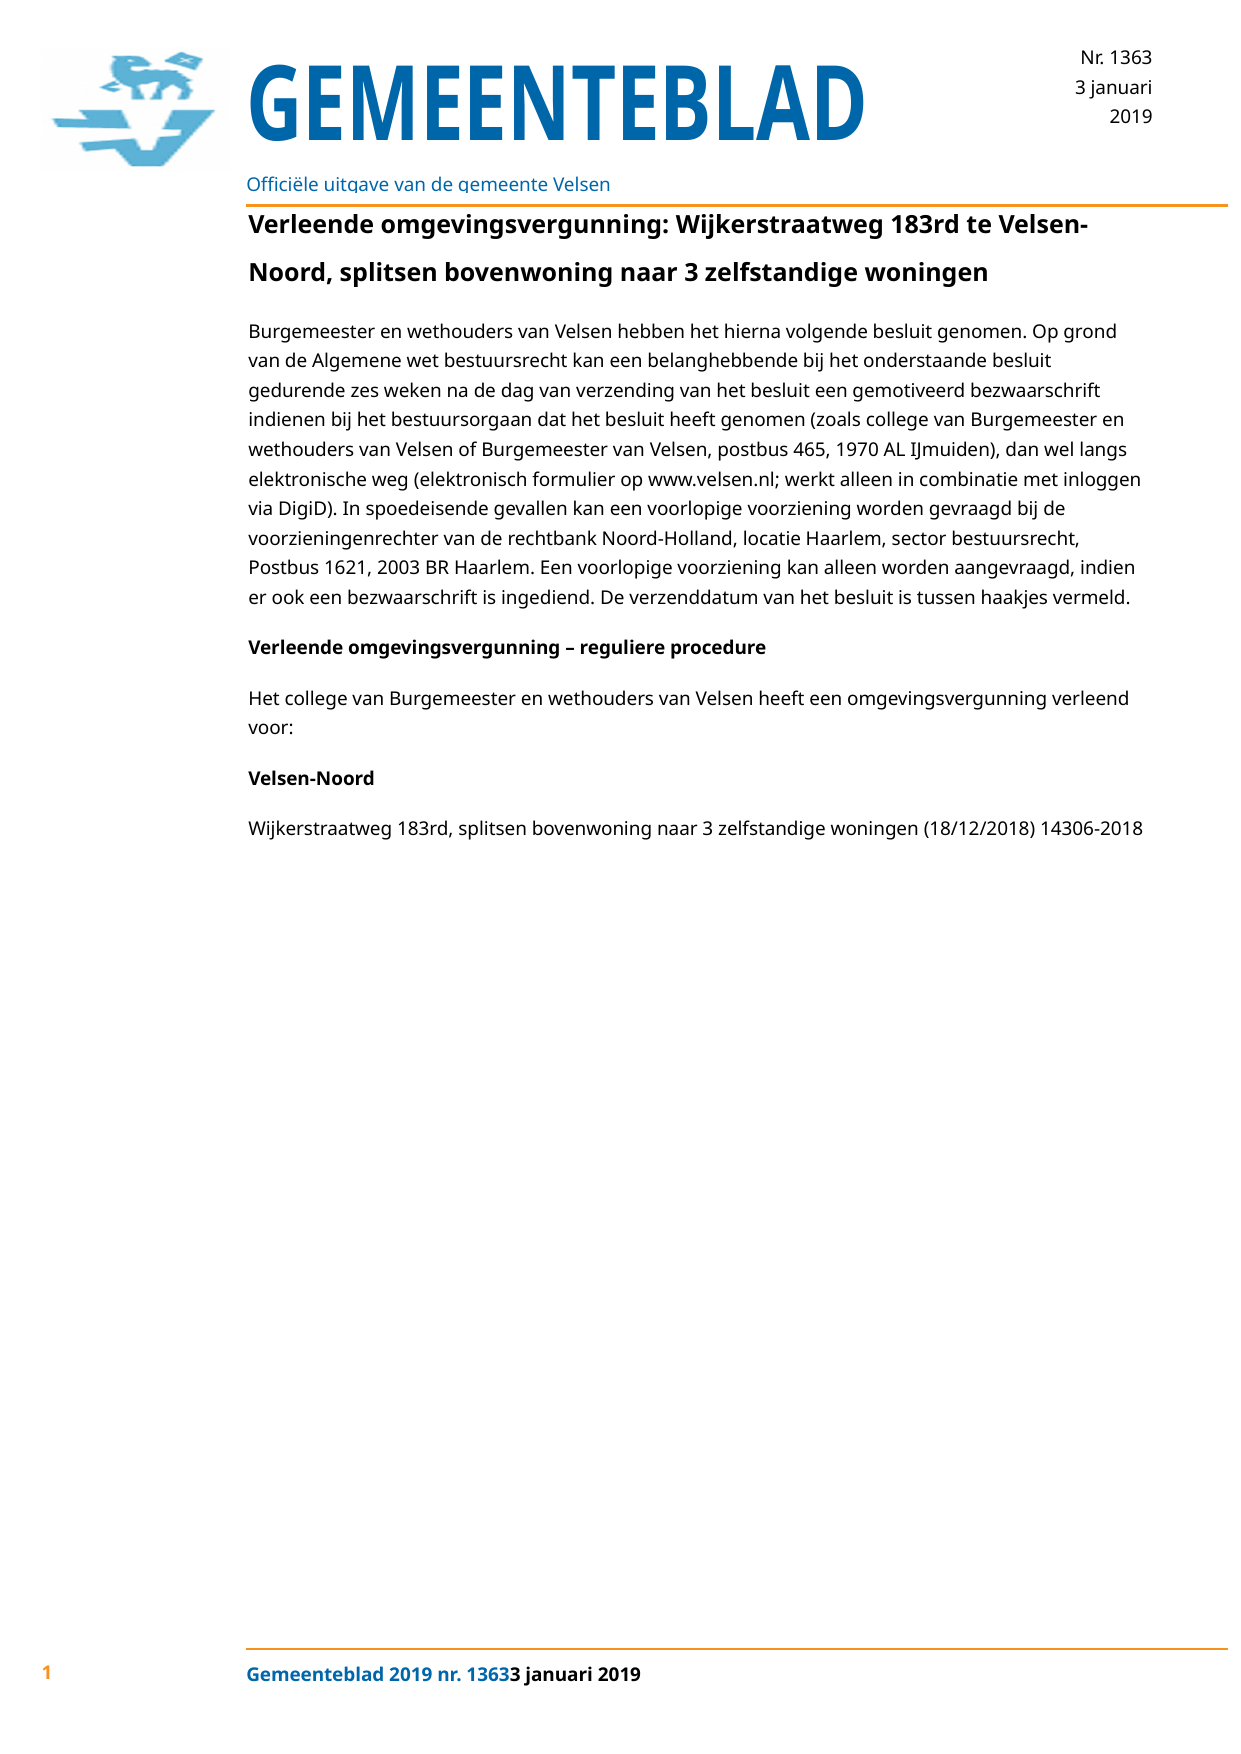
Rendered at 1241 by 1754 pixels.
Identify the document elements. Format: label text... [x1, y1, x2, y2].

text Verleende omgevingsvergunning: Wijkerstraatweg 183rd te Velsen-Noord, splitsen bovenwoning naar 3 zelfstandige woningen [248, 207, 1152, 288]
picture [41, 47, 231, 172]
text Wijkerstraatweg 183rd, splitsen bovenwoning naar 3 zelfstandige woningen (18/12/2018) 14306-2018 [248, 815, 1152, 841]
text Het college van Burgemeester en wethouders van Velsen heeft een omgevingsvergunning verleend voor: [248, 685, 1152, 740]
text Verleende omgevingsvergunning – reguliere procedure [248, 634, 1152, 660]
text Burgemeester en wethouders van Velsen hebben het hierna volgende besluit genomen. Op grond van de Algemene wet bestuursrecht kan een belanghebbende bij het onderstaande besluit gedurende zes weken na de dag van verzending van het besluit een gemotiveerd bezwaarschrift indienen bij het bestuursorgaan dat het besluit heeft genomen (zoals college van Burgemeester en wethouders van Velsen of Burgemeester van Velsen, postbus 465, 1970 AL IJmuiden), dan wel langs elektronische weg (elektronisch formulier op www.velsen.nl; werkt alleen in combinatie met inloggen via DigiD). In spoedeisende gevallen kan een voorlopige voorziening worden gevraagd bij de voorzieningenrechter van de rechtbank Noord-Holland, locatie Haarlem, sector bestuursrecht, Postbus 1621, 2003 BR Haarlem. Een voorlopige voorziening kan alleen worden aangevraagd, indien er ook een bezwaarschrift is ingediend. De verzenddatum van het besluit is tussen haakjes vermeld. [248, 318, 1152, 610]
text Velsen-Noord [248, 765, 1152, 791]
